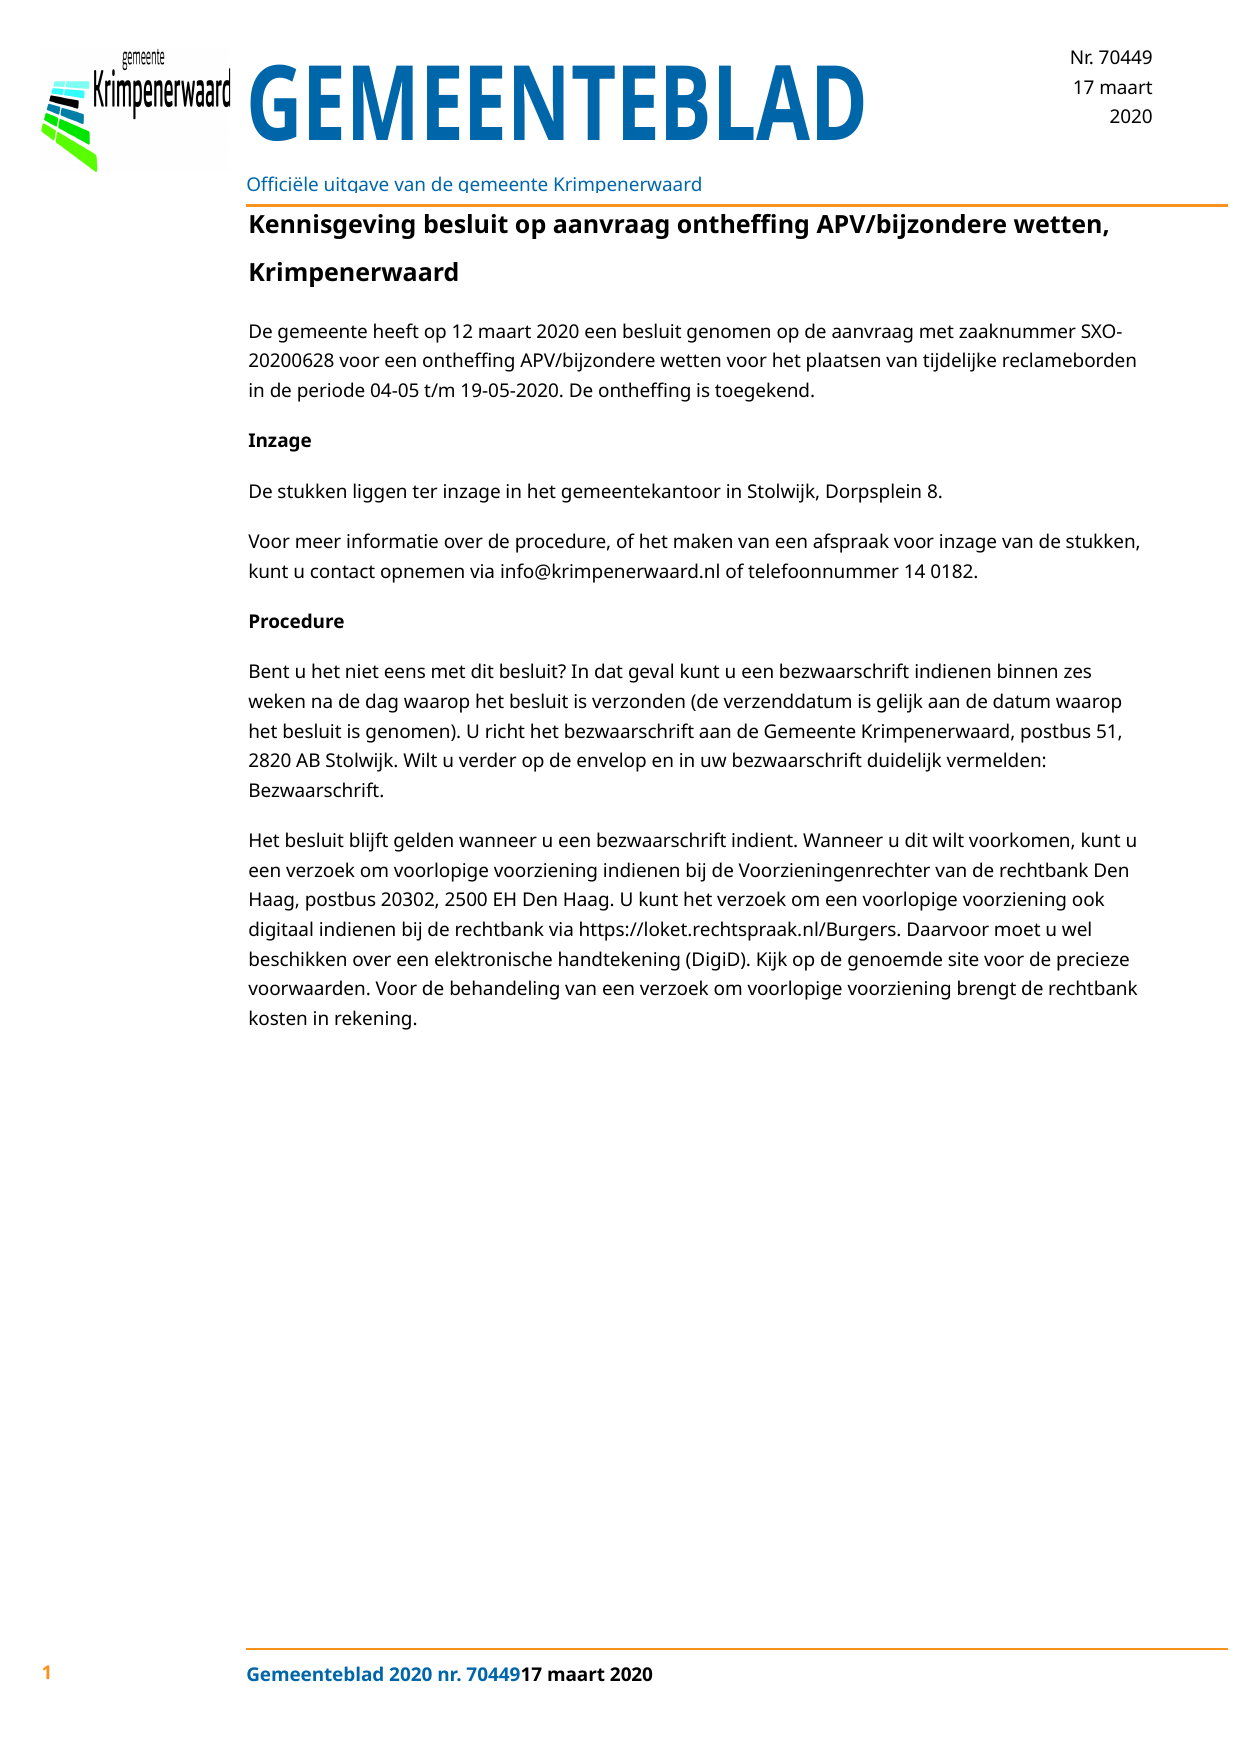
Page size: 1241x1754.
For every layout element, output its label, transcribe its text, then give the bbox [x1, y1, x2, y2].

text Bent u het niet eens met dit besluit? In dat geval kunt u een bezwaarschrift indienen binnen zes weken na de dag waarop het besluit is verzonden (de verzenddatum is gelijk aan de datum waarop het besluit is genomen). U richt het bezwaarschrift aan de Gemeente Krimpenerwaard, postbus 51, 2820 AB Stolwijk. Wilt u verder op de envelop en in uw bezwaarschrift duidelijk vermelden: Bezwaarschrift. [248, 659, 1152, 803]
text De stukken liggen ter inzage in het gemeentekantoor in Stolwijk, Dorpsplein 8. [248, 478, 1152, 504]
text Inzage [248, 427, 1152, 453]
text De gemeente heeft op 12 maart 2020 een besluit genomen op de aanvraag met zaaknummer SXO-20200628 voor een ontheffing APV/bijzondere wetten voor het plaatsen van tijdelijke reclameborden in de periode 04-05 t/m 19-05-2020. De ontheffing is toegekend. [248, 318, 1152, 403]
picture [41, 47, 231, 172]
text Voor meer informatie over de procedure, of het maken van een afspraak voor inzage van de stukken, kunt u contact opnemen via info@krimpenerwaard.nl of telefoonnummer 14 0182. [248, 528, 1152, 584]
text Kennisgeving besluit op aanvraag ontheffing APV/bijzondere wetten, Krimpenerwaard [248, 207, 1152, 288]
text Procedure [248, 608, 1152, 634]
text Het besluit blijft gelden wanneer u een bezwaarschrift indient. Wanneer u dit wilt voorkomen, kunt u een verzoek om voorlopige voorziening indienen bij de Voorzieningenrechter van de rechtbank Den Haag, postbus 20302, 2500 EH Den Haag. U kunt het verzoek om een voorlopige voorziening ook digitaal indienen bij de rechtbank via https://loket.rechtspraak.nl/Burgers. Daarvoor moet u wel beschikken over een elektronische handtekening (DigiD). Kijk op de genoemde site voor de precieze voorwaarden. Voor de behandeling van een verzoek om voorlopige voorziening brengt de rechtbank kosten in rekening. [248, 827, 1152, 1031]
